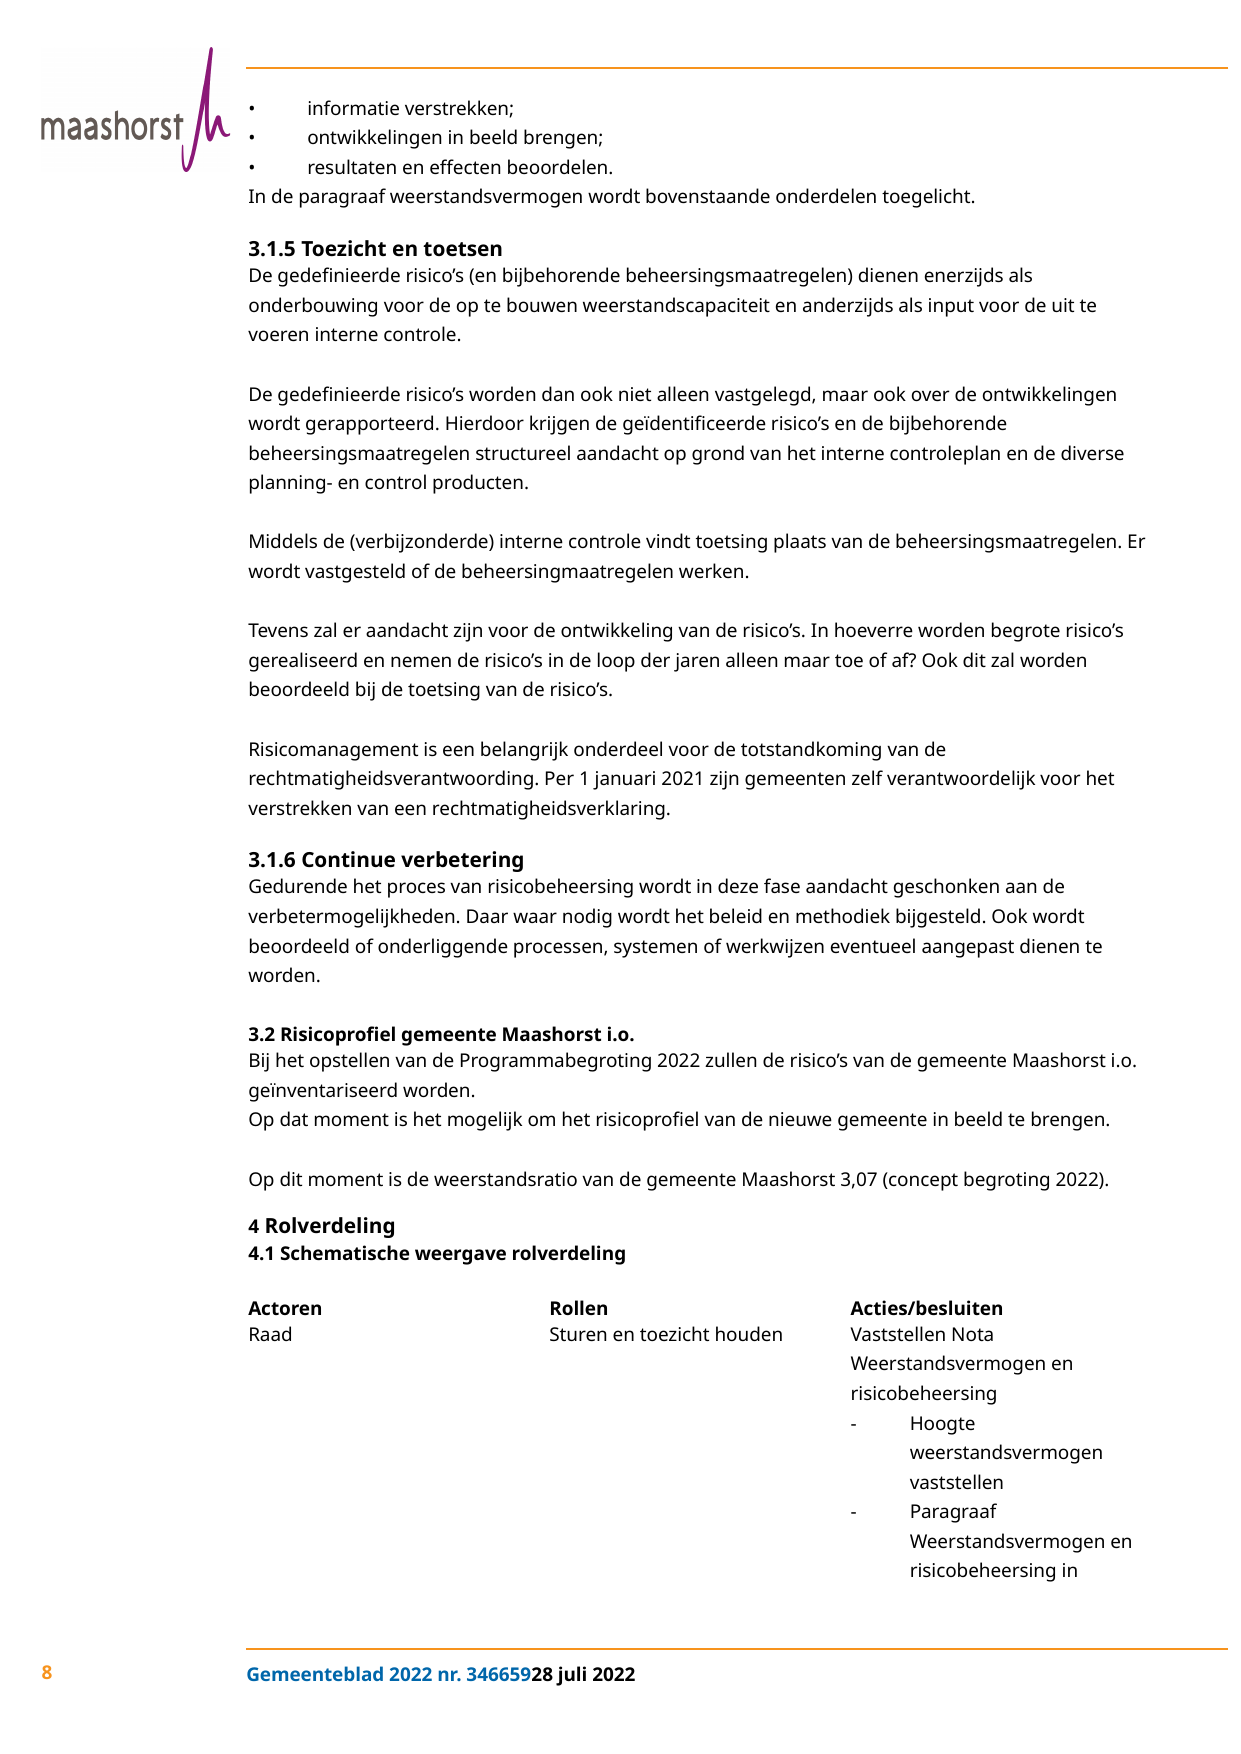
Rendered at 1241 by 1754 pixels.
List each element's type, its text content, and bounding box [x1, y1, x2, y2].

text In de paragraaf weerstandsvermogen wordt bovenstaande onderdelen toegelicht. [248, 183, 1152, 209]
text Tevens zal er aandacht zijn voor de ontwikkeling van de risico’s. In hoeverre worden begrote risico’s gerealiseerd en nemen de risico’s in de loop der jaren alleen maar toe of af? Ook dit zal worden beoordeeld bij de toetsing van de risico’s. [248, 617, 1152, 702]
text De gedefinieerde risico’s (en bijbehorende beheersingsmaatregelen) dienen enerzijds als onderbouwing voor de op te bouwen weerstandscapaciteit en anderzijds als input voor de uit te voeren interne controle. [248, 262, 1152, 347]
text De gedefinieerde risico’s worden dan ook niet alleen vastgelegd, maar ook over de ontwikkelingen wordt gerapporteerd. Hierdoor krijgen de geïdentificeerde risico’s en de bijbehorende beheersingsmaatregelen structureel aandacht op grond van het interne controleplan en de diverse planning- en control producten. [248, 381, 1152, 495]
text Middels de (verbijzonderde) interne controle vindt toetsing plaats van de beheersingsmaatregelen. Er wordt vastgesteld of de beheersingmaatregelen werken. [248, 529, 1152, 584]
table_cell Sturen en toezicht houden [549, 1321, 850, 1583]
list informatie verstrekken; [248, 95, 1152, 121]
text Risicomanagement is een belangrijk onderdeel voor de totstandkoming van de rechtmatigheidsverantwoording. Per 1 januari 2021 zijn gemeenten zelf verantwoordelijk voor het verstrekken van een rechtmatigheidsverklaring. [248, 736, 1152, 821]
text 3.2 Risicoprofiel gemeente Maashorst i.o. [248, 1022, 1152, 1047]
text Op dit moment is de weerstandsratio van de gemeente Maashorst 3,07 (concept begroting 2022). [248, 1166, 1152, 1191]
text Op dat moment is het mogelijk om het risicoprofiel van de nieuwe gemeente in beeld te brengen. [248, 1107, 1152, 1132]
table_cell Raad [248, 1321, 549, 1583]
text 3.1.5 Toezicht en toetsen [248, 234, 1152, 262]
text Bij het opstellen van de Programmabegroting 2022 zullen de risico’s van de gemeente Maashorst i.o. geïnventariseerd worden. [248, 1047, 1152, 1103]
table_header Rollen [549, 1295, 850, 1321]
picture [41, 47, 231, 172]
text 4 Rolverdeling [248, 1211, 1152, 1240]
list ontwikkelingen in beeld brengen; [248, 124, 1152, 150]
text 3.1.6 Continue verbetering [248, 845, 1152, 874]
table_header Acties/besluiten [850, 1295, 1152, 1321]
text 4.1 Schematische weergave rolverdeling [248, 1240, 1152, 1266]
text Gedurende het proces van risicobeheersing wordt in deze fase aandacht geschonken aan de verbetermogelijkheden. Daar waar nodig wordt het beleid en methodiek bijgesteld. Ook wordt beoordeeld of onderliggende processen, systemen of werkwijzen eventueel aangepast dienen te worden. [248, 874, 1152, 988]
table_header Actoren [248, 1295, 549, 1321]
table_cell Vaststellen Nota Weerstandsvermogen en risicobeheersing Hoogte weerstandsvermogen vaststellen Paragraaf Weerstandsvermogen en risicobeheersing in [850, 1321, 1152, 1583]
list resultaten en effecten beoordelen. [248, 154, 1152, 180]
